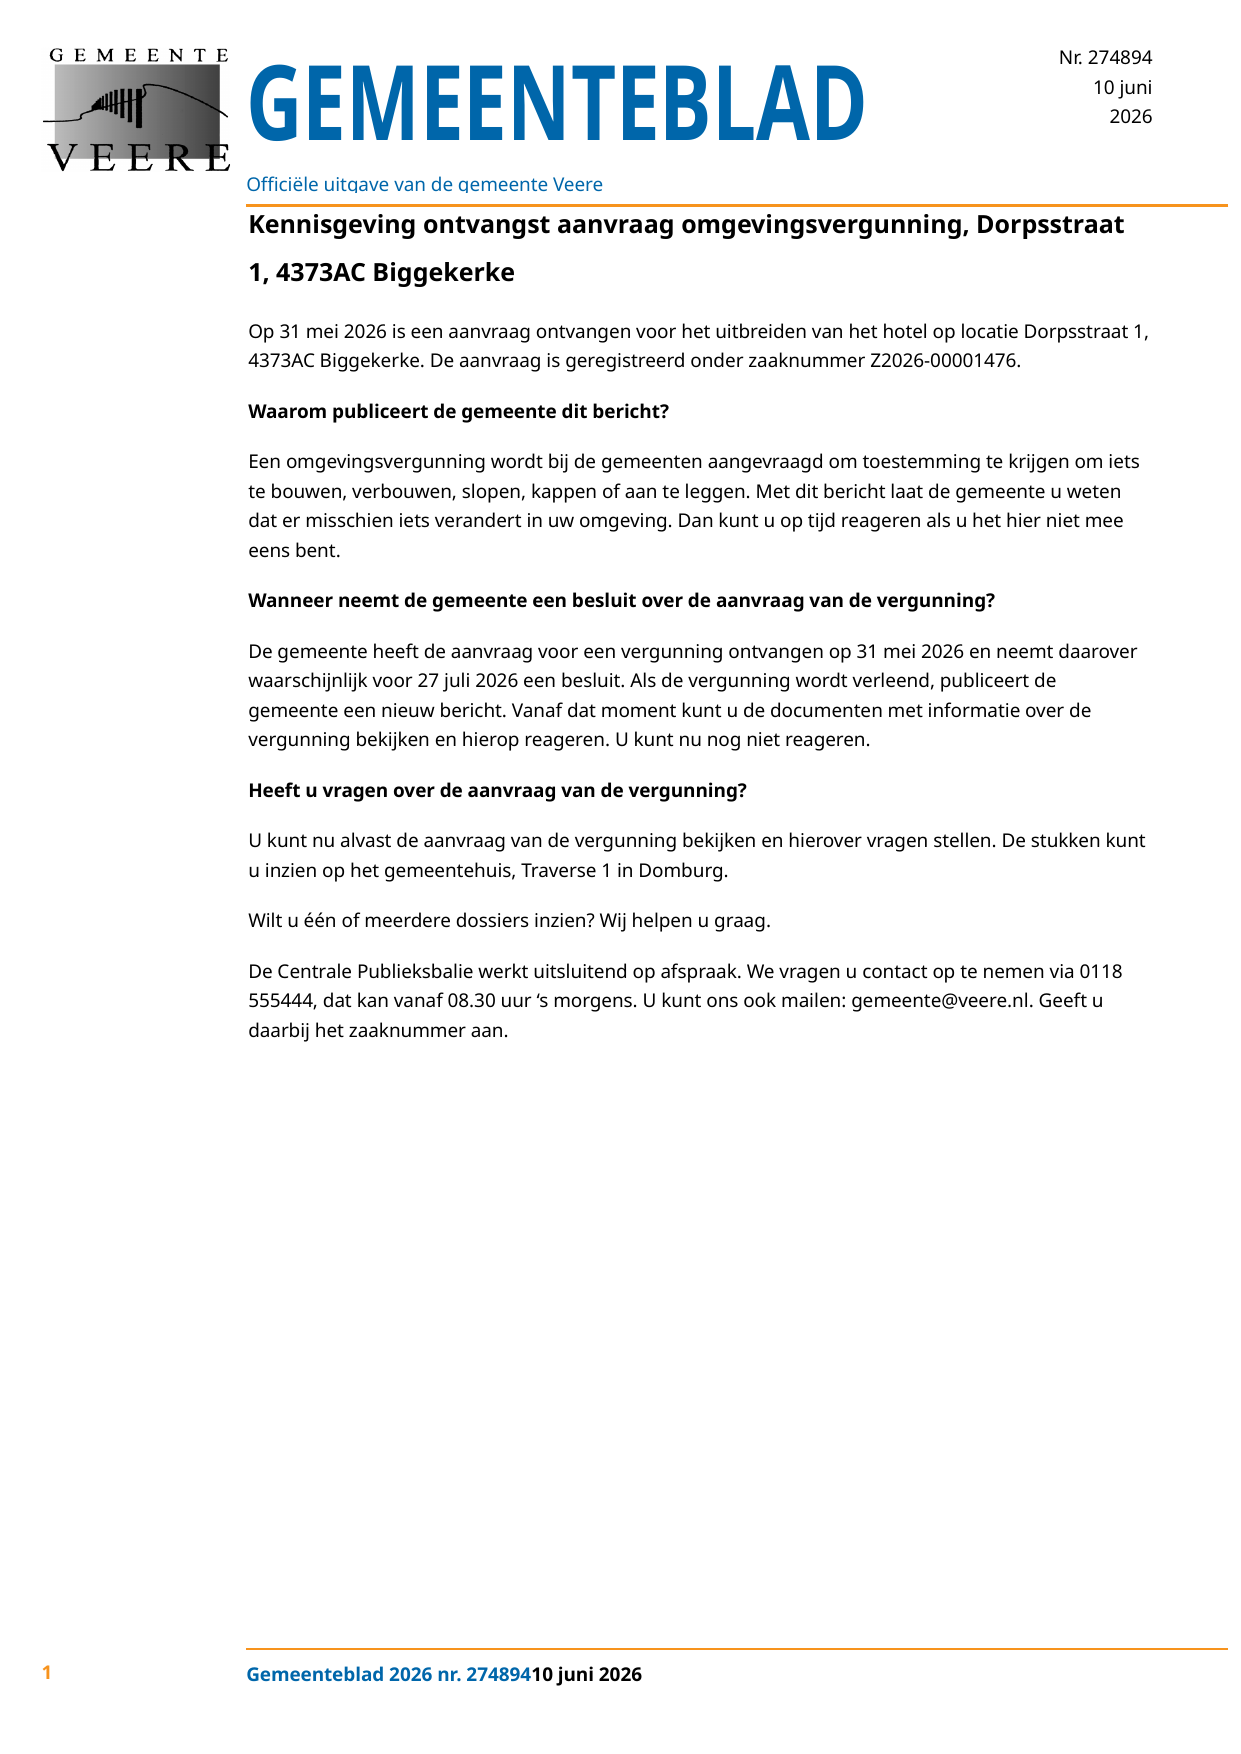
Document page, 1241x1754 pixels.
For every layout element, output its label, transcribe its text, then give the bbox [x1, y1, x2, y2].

text Waarom publiceert de gemeente dit bericht? [248, 398, 1152, 424]
text Heeft u vragen over de aanvraag van de vergunning? [248, 777, 1152, 803]
text Kennisgeving ontvangst aanvraag omgevingsvergunning, Dorpsstraat 1, 4373AC Biggekerke [248, 207, 1152, 288]
text Op 31 mei 2026 is een aanvraag ontvangen voor het uitbreiden van het hotel op locatie Dorpsstraat 1, 4373AC Biggekerke. De aanvraag is geregistreerd onder zaaknummer Z2026-00001476. [248, 318, 1152, 373]
text Wilt u één of meerdere dossiers inzien? Wij helpen u graag. [248, 907, 1152, 933]
text Wanneer neemt de gemeente een besluit over de aanvraag van de vergunning? [248, 587, 1152, 613]
text De gemeente heeft de aanvraag voor een vergunning ontvangen op 31 mei 2026 en neemt daarover waarschijnlijk voor 27 juli 2026 een besluit. Als de vergunning wordt verleend, publiceert de gemeente een nieuw bericht. Vanaf dat moment kunt u de documenten met informatie over de vergunning bekijken en hierop reageren. U kunt nu nog niet reageren. [248, 638, 1152, 752]
picture [41, 47, 231, 172]
text U kunt nu alvast de aanvraag van de vergunning bekijken en hierover vragen stellen. De stukken kunt u inzien op het gemeentehuis, Traverse 1 in Domburg. [248, 827, 1152, 883]
text Een omgevingsvergunning wordt bij de gemeenten aangevraagd om toestemming te krijgen om iets te bouwen, verbouwen, slopen, kappen of aan te leggen. Met dit bericht laat de gemeente u weten dat er misschien iets verandert in uw omgeving. Dan kunt u op tijd reageren als u het hier niet mee eens bent. [248, 448, 1152, 563]
text De Centrale Publieksbalie werkt uitsluitend op afspraak. We vragen u contact op te nemen via 0118 555444, dat kan vanaf 08.30 uur ‘s morgens. U kunt ons ook mailen: gemeente@veere.nl. Geeft u daarbij het zaaknummer aan. [248, 958, 1152, 1043]
